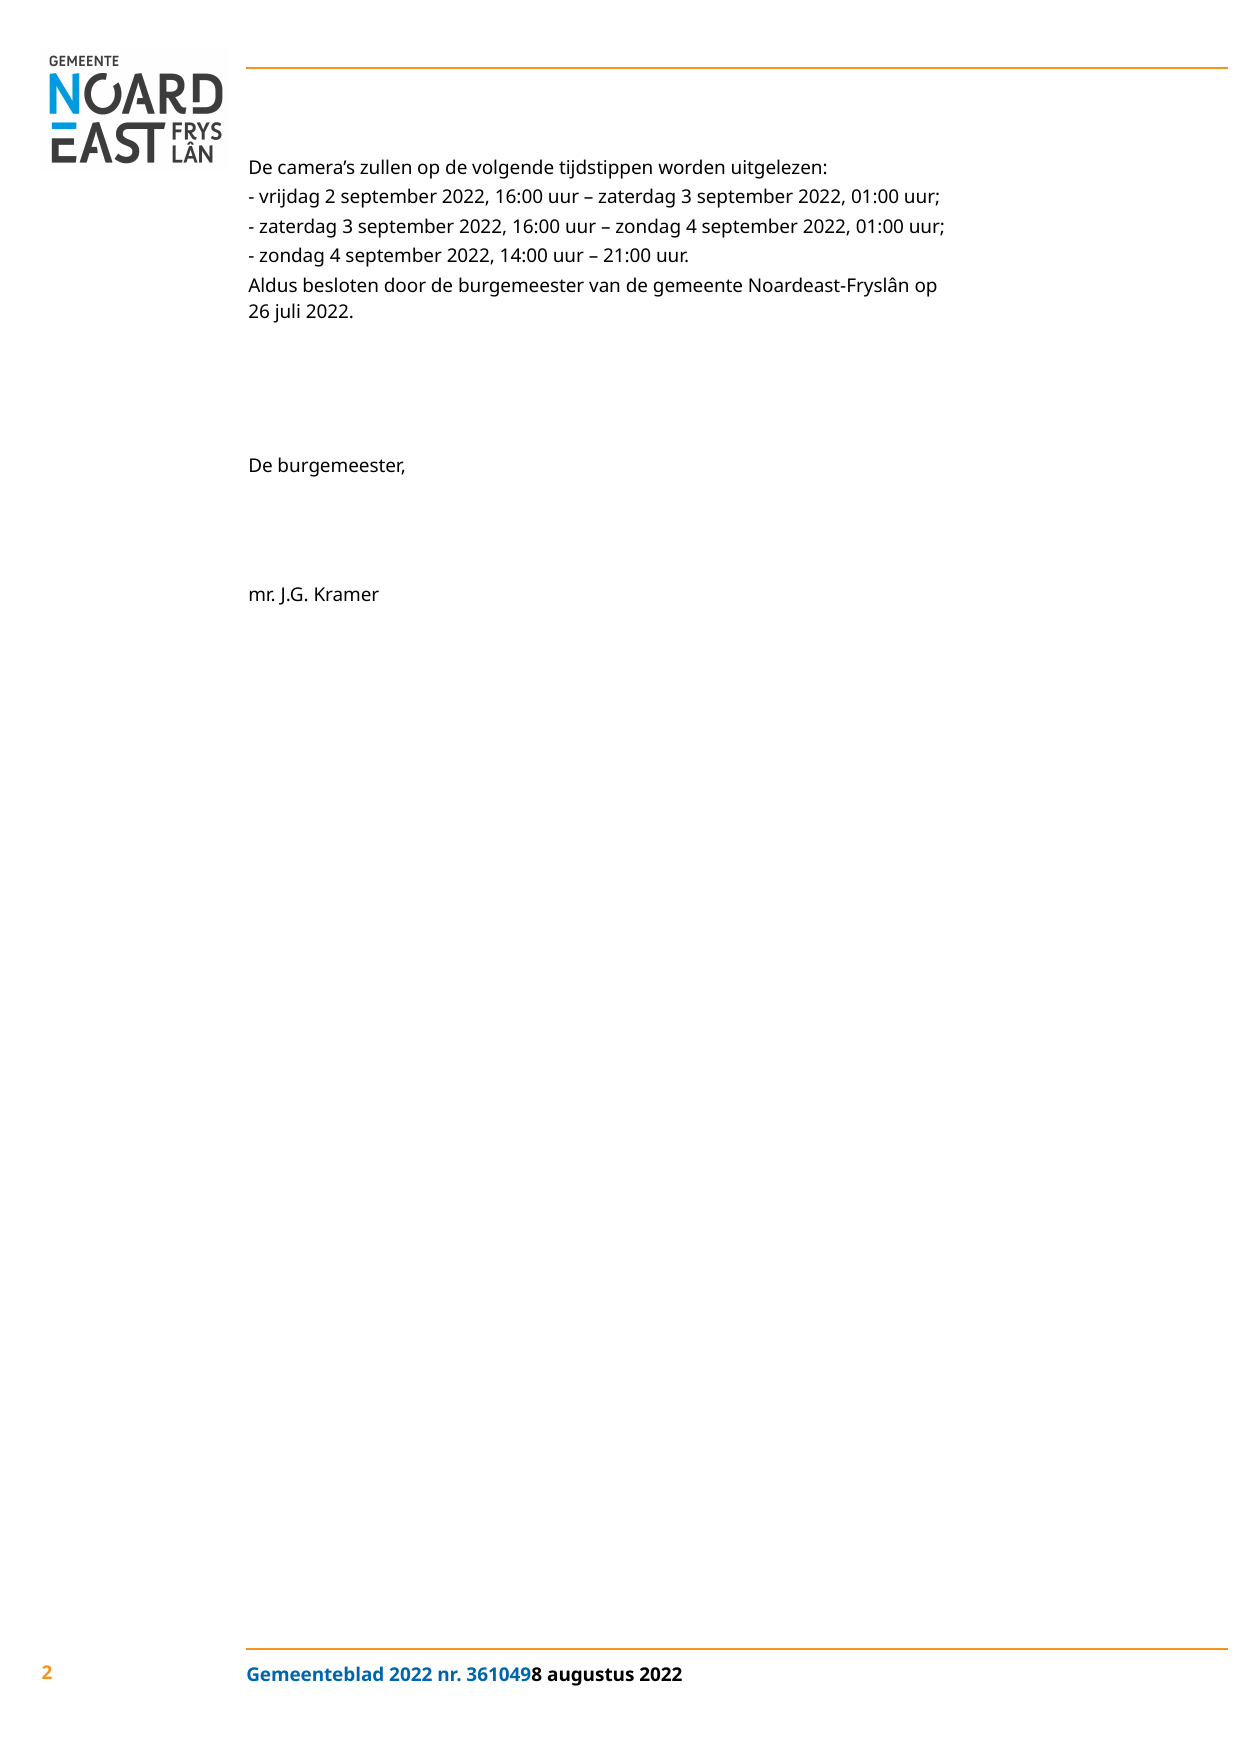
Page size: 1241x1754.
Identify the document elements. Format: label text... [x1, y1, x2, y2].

text - vrijdag 2 september 2022, 16:00 uur – zaterdag 3 september 2022, 01:00 uur; [248, 183, 1152, 209]
text De burgemeester, [248, 452, 1152, 478]
text 26 juli 2022. [248, 298, 1152, 324]
text - zondag 4 september 2022, 14:00 uur – 21:00 uur. [248, 243, 1152, 268]
text mr. J.G. Kramer [248, 581, 1152, 607]
picture [41, 47, 231, 172]
text - zaterdag 3 september 2022, 16:00 uur – zondag 4 september 2022, 01:00 uur; [248, 213, 1152, 239]
text Aldus besloten door de burgemeester van de gemeente Noardeast-Fryslân op [248, 272, 1152, 298]
text De camera’s zullen op de volgende tijdstippen worden uitgelezen: [248, 154, 1152, 180]
